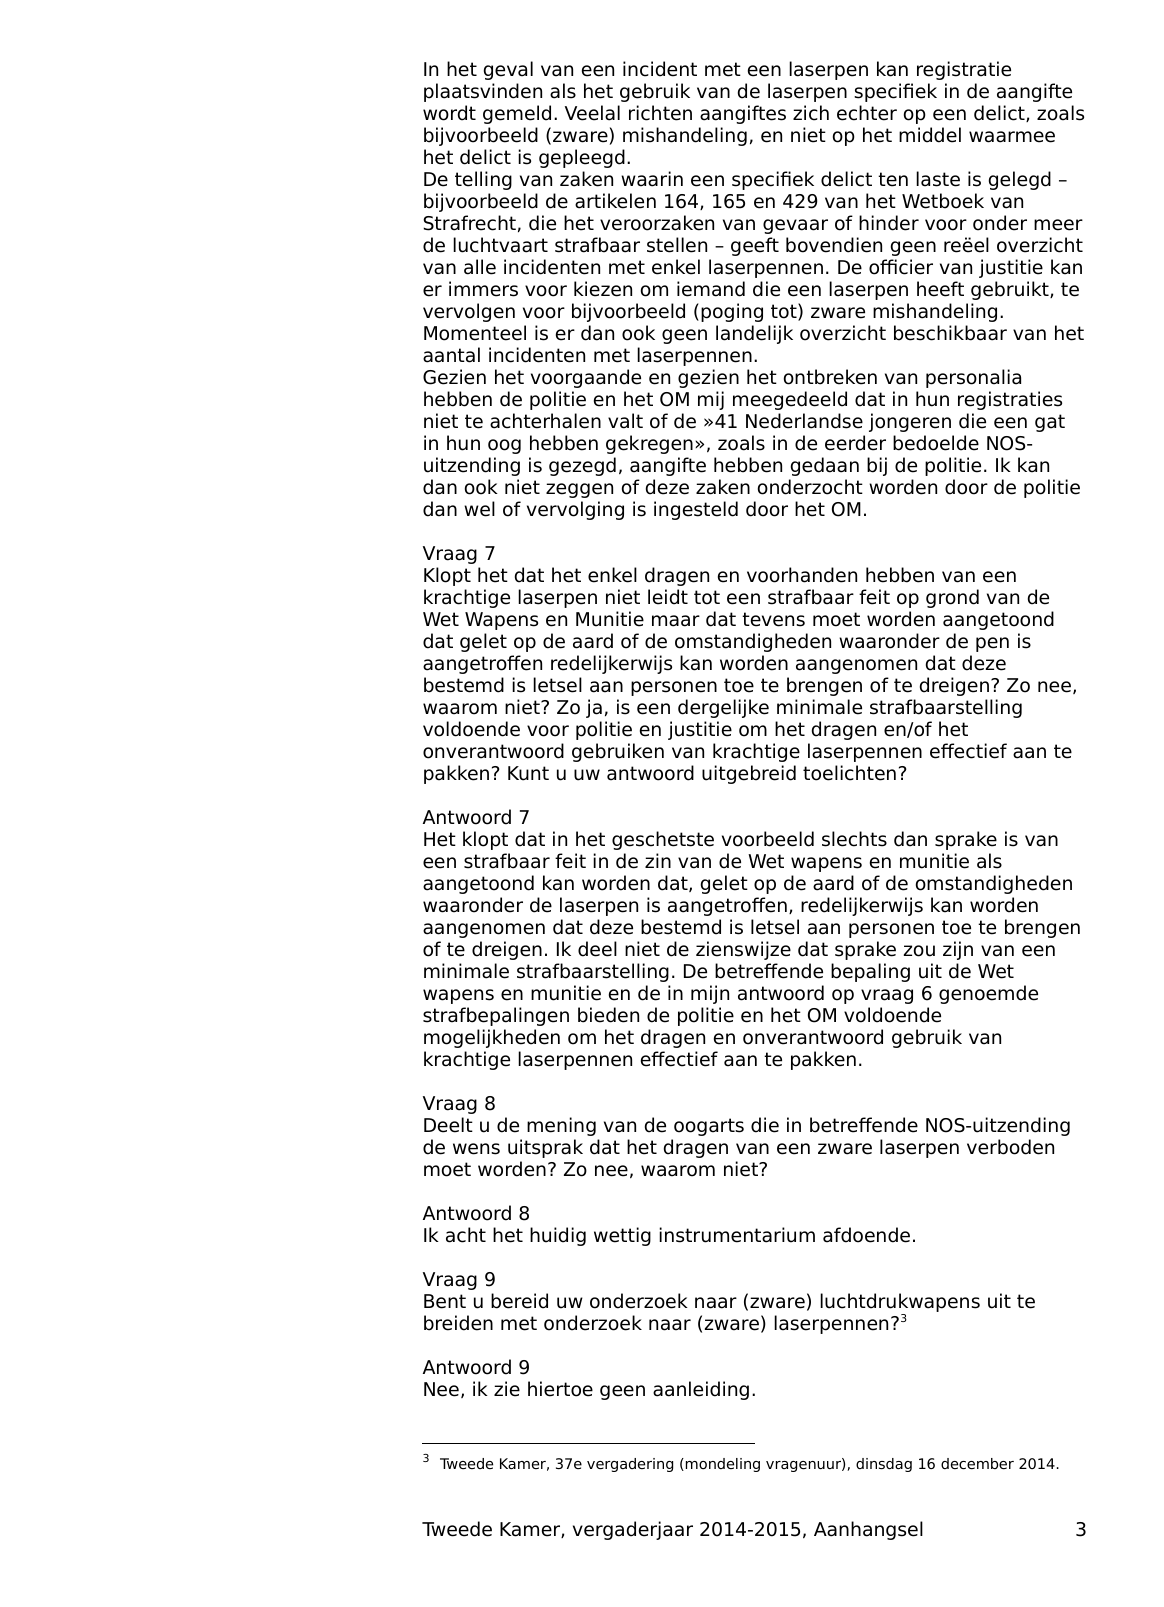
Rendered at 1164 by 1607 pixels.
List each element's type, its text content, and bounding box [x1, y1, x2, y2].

text Antwoord 9 [422, 1357, 1087, 1379]
text Tweede Kamer, 37e vergadering (mondeling vragenuur), dinsdag 16 december 2014. [422, 1452, 1087, 1474]
text De telling van zaken waarin een specifiek delict ten laste is gelegd – bijvoorbeeld de artikelen 164, 165 en 429 van het Wetboek van Strafrecht, die het veroorzaken van gevaar of hinder voor onder meer de luchtvaart strafbaar stellen – geeft bovendien geen reëel overzicht van alle incidenten met enkel laserpennen. De officier van justitie kan er immers voor kiezen om iemand die een laserpen heeft gebruikt, te vervolgen voor bijvoorbeeld (poging tot) zware mishandeling. [422, 169, 1087, 323]
text Antwoord 7 [422, 807, 1087, 829]
text Bent u bereid uw onderzoek naar (zware) luchtdrukwapens uit te breiden met onderzoek naar (zware) laserpennen? [422, 1291, 1087, 1335]
text Nee, ik zie hiertoe geen aanleiding. [422, 1379, 1087, 1401]
text Gezien het voorgaande en gezien het ontbreken van personalia hebben de politie en het OM mij meegedeeld dat in hun registraties niet te achterhalen valt of de »41 Nederlandse jongeren die een gat in hun oog hebben gekregen», zoals in de eerder bedoelde NOS-uitzending is gezegd, aangifte hebben gedaan bij de politie. Ik kan dan ook niet zeggen of deze zaken onderzocht worden door de politie dan wel of vervolging is ingesteld door het OM. [422, 367, 1087, 521]
text In het geval van een incident met een laserpen kan registratie plaatsvinden als het gebruik van de laserpen specifiek in de aangifte wordt gemeld. Veelal richten aangiftes zich echter op een delict, zoals bijvoorbeeld (zware) mishandeling, en niet op het middel waarmee het delict is gepleegd. [422, 59, 1087, 169]
text Klopt het dat het enkel dragen en voorhanden hebben van een krachtige laserpen niet leidt tot een strafbaar feit op grond van de Wet Wapens en Munitie maar dat tevens moet worden aangetoond dat gelet op de aard of de omstandigheden waaronder de pen is aangetroffen redelijkerwijs kan worden aangenomen dat deze bestemd is letsel aan personen toe te brengen of te dreigen? Zo nee, waarom niet? Zo ja, is een dergelijke minimale strafbaarstelling voldoende voor politie en justitie om het dragen en/of het onverantwoord gebruiken van krachtige laserpennen effectief aan te pakken? Kunt u uw antwoord uitgebreid toelichten? [422, 565, 1087, 784]
text Deelt u de mening van de oogarts die in betreffende NOS-uitzending de wens uitsprak dat het dragen van een zware laserpen verboden moet worden? Zo nee, waarom niet? [422, 1115, 1087, 1181]
text Vraag 8 [422, 1093, 1087, 1115]
text Het klopt dat in het geschetste voorbeeld slechts dan sprake is van een strafbaar feit in de zin van de Wet wapens en munitie als aangetoond kan worden dat, gelet op de aard of de omstandigheden waaronder de laserpen is aangetroffen, redelijkerwijs kan worden aangenomen dat deze bestemd is letsel aan personen toe te brengen of te dreigen. Ik deel niet de zienswijze dat sprake zou zijn van een minimale strafbaarstelling. De betreffende bepaling uit de Wet wapens en munitie en de in mijn antwoord op vraag 6 genoemde strafbepalingen bieden de politie en het OM voldoende mogelijkheden om het dragen en onverantwoord gebruik van krachtige laserpennen effectief aan te pakken. [422, 829, 1087, 1071]
text Vraag 9 [422, 1269, 1087, 1291]
text Momenteel is er dan ook geen landelijk overzicht beschikbaar van het aantal incidenten met laserpennen. [422, 323, 1087, 367]
text Vraag 7 [422, 543, 1087, 565]
text Antwoord 8 [422, 1203, 1087, 1225]
text Ik acht het huidig wettig instrumentarium afdoende. [422, 1225, 1087, 1247]
